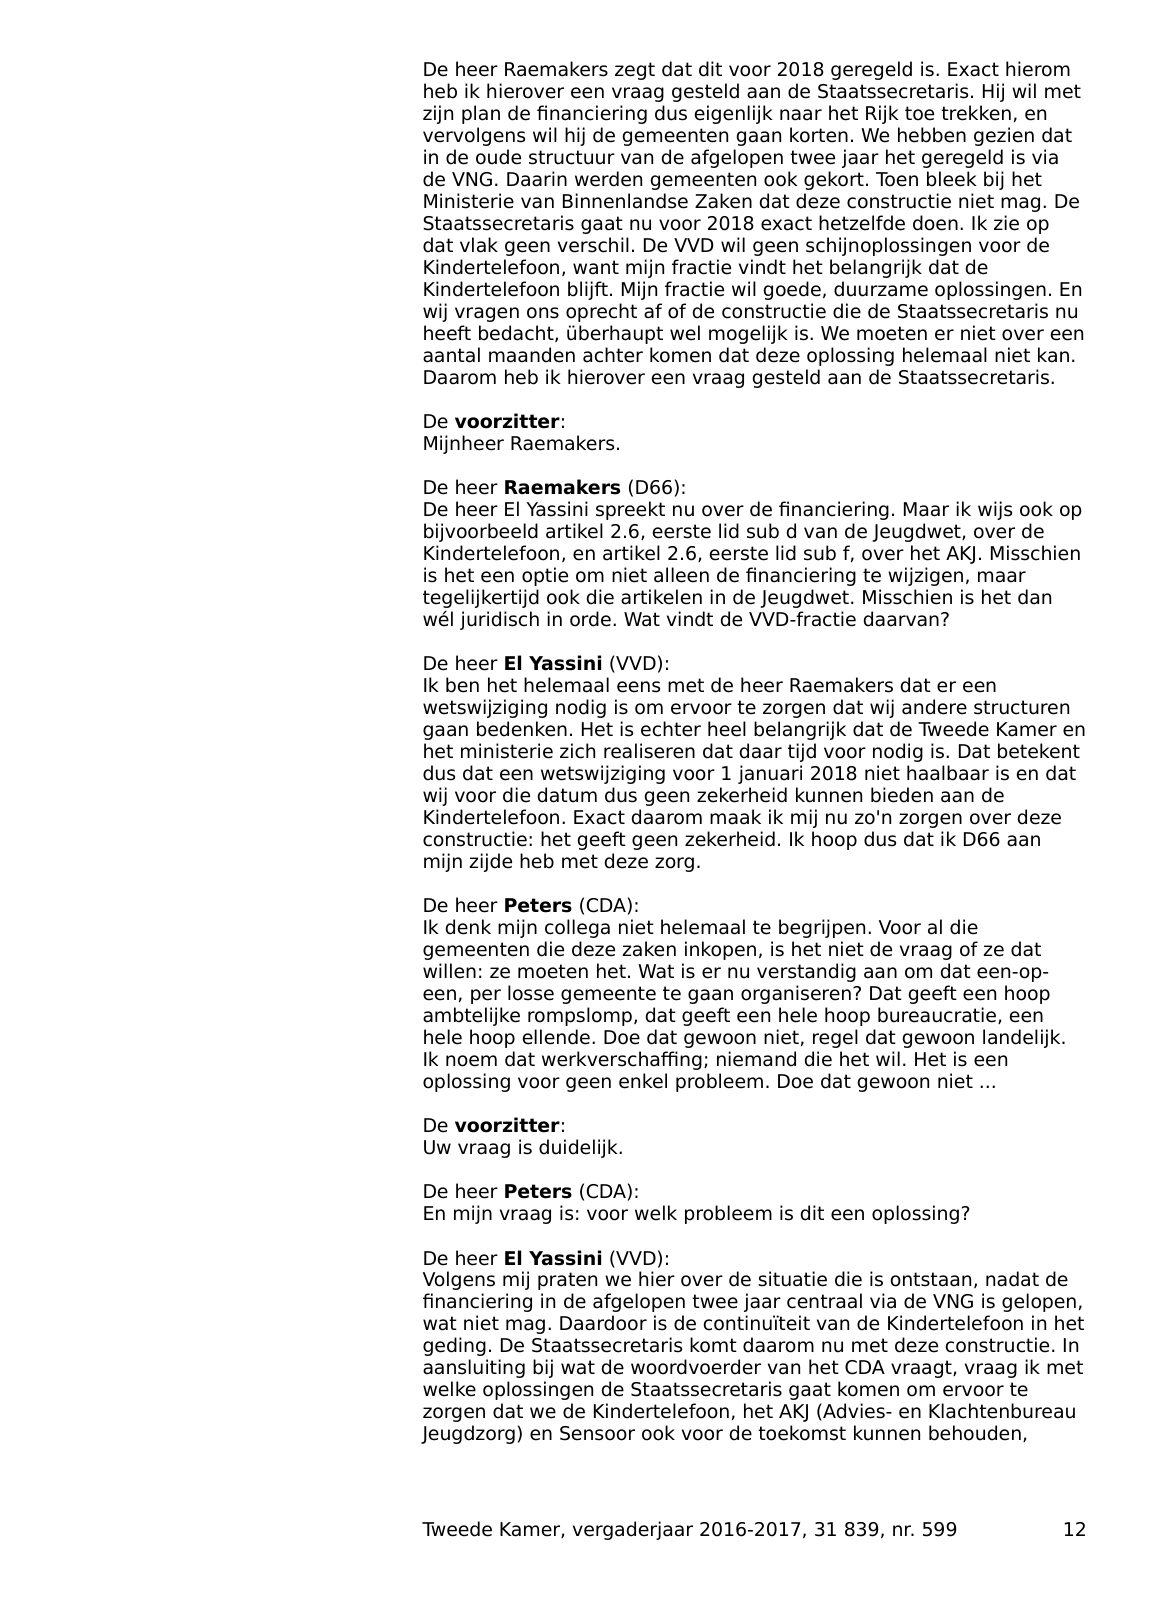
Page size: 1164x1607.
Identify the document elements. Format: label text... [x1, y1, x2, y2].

text De heer Peters (CDA): [422, 895, 1087, 917]
text De heer El Yassini spreekt nu over de financiering. Maar ik wijs ook op bijvoorbeeld artikel 2.6, eerste lid sub d van de Jeugdwet, over de Kindertelefoon, en artikel 2.6, eerste lid sub f, over het AKJ. Misschien is het een optie om niet alleen de financiering te wijzigen, maar tegelijkertijd ook die artikelen in de Jeugdwet. Misschien is het dan wél juridisch in orde. Wat vindt de VVD-fractie daarvan? [422, 499, 1087, 631]
text Mijnheer Raemakers. [422, 433, 1087, 455]
text En mijn vraag is: voor welk probleem is dit een oplossing? [422, 1203, 1087, 1225]
text De heer Raemakers (D66): [422, 477, 1087, 499]
text De voorzitter: [422, 1115, 1087, 1137]
text Ik ben het helemaal eens met de heer Raemakers dat er een wetswijziging nodig is om ervoor te zorgen dat wij andere structuren gaan bedenken. Het is echter heel belangrijk dat de Tweede Kamer en het ministerie zich realiseren dat daar tijd voor nodig is. Dat betekent dus dat een wetswijziging voor 1 januari 2018 niet haalbaar is en dat wij voor die datum dus geen zekerheid kunnen bieden aan de Kindertelefoon. Exact daarom maak ik mij nu zo'n zorgen over deze constructie: het geeft geen zekerheid. Ik hoop dus dat ik D66 aan mijn zijde heb met deze zorg. [422, 675, 1087, 873]
text Ik denk mijn collega niet helemaal te begrijpen. Voor al die gemeenten die deze zaken inkopen, is het niet de vraag of ze dat willen: ze moeten het. Wat is er nu verstandig aan om dat een-op-een, per losse gemeente te gaan organiseren? Dat geeft een hoop ambtelijke rompslomp, dat geeft een hele hoop bureaucratie, een hele hoop ellende. Doe dat gewoon niet, regel dat gewoon landelijk. Ik noem dat werkverschaffing; niemand die het wil. Het is een oplossing voor geen enkel probleem. Doe dat gewoon niet ... [422, 917, 1087, 1093]
text Volgens mij praten we hier over de situatie die is ontstaan, nadat de financiering in de afgelopen twee jaar centraal via de VNG is gelopen, wat niet mag. Daardoor is de continuïteit van de Kindertelefoon in het geding. De Staatssecretaris komt daarom nu met deze constructie. In aansluiting bij wat de woordvoerder van het CDA vraagt, vraag ik met welke oplossingen de Staatssecretaris gaat komen om ervoor te zorgen dat we de Kindertelefoon, het AKJ (Advies- en Klachtenbureau Jeugdzorg) en Sensoor ook voor de toekomst kunnen behouden, [422, 1269, 1087, 1445]
text De heer Raemakers zegt dat dit voor 2018 geregeld is. Exact hierom heb ik hierover een vraag gesteld aan de Staatssecretaris. Hij wil met zijn plan de financiering dus eigenlijk naar het Rijk toe trekken, en vervolgens wil hij de gemeenten gaan korten. We hebben gezien dat in de oude structuur van de afgelopen twee jaar het geregeld is via de VNG. Daarin werden gemeenten ook gekort. Toen bleek bij het Ministerie van Binnenlandse Zaken dat deze constructie niet mag. De Staatssecretaris gaat nu voor 2018 exact hetzelfde doen. Ik zie op dat vlak geen verschil. De VVD wil geen schijnoplossingen voor de Kindertelefoon, want mijn fractie vindt het belangrijk dat de Kindertelefoon blijft. Mijn fractie wil goede, duurzame oplossingen. En wij vragen ons oprecht af of de constructie die de Staatssecretaris nu heeft bedacht, überhaupt wel mogelijk is. We moeten er niet over een aantal maanden achter komen dat deze oplossing helemaal niet kan. Daarom heb ik hierover een vraag gesteld aan de Staatssecretaris. [422, 59, 1087, 389]
text De heer El Yassini (VVD): [422, 653, 1087, 675]
text De voorzitter: [422, 411, 1087, 433]
text De heer El Yassini (VVD): [422, 1247, 1087, 1269]
text De heer Peters (CDA): [422, 1181, 1087, 1203]
text Uw vraag is duidelijk. [422, 1137, 1087, 1159]
